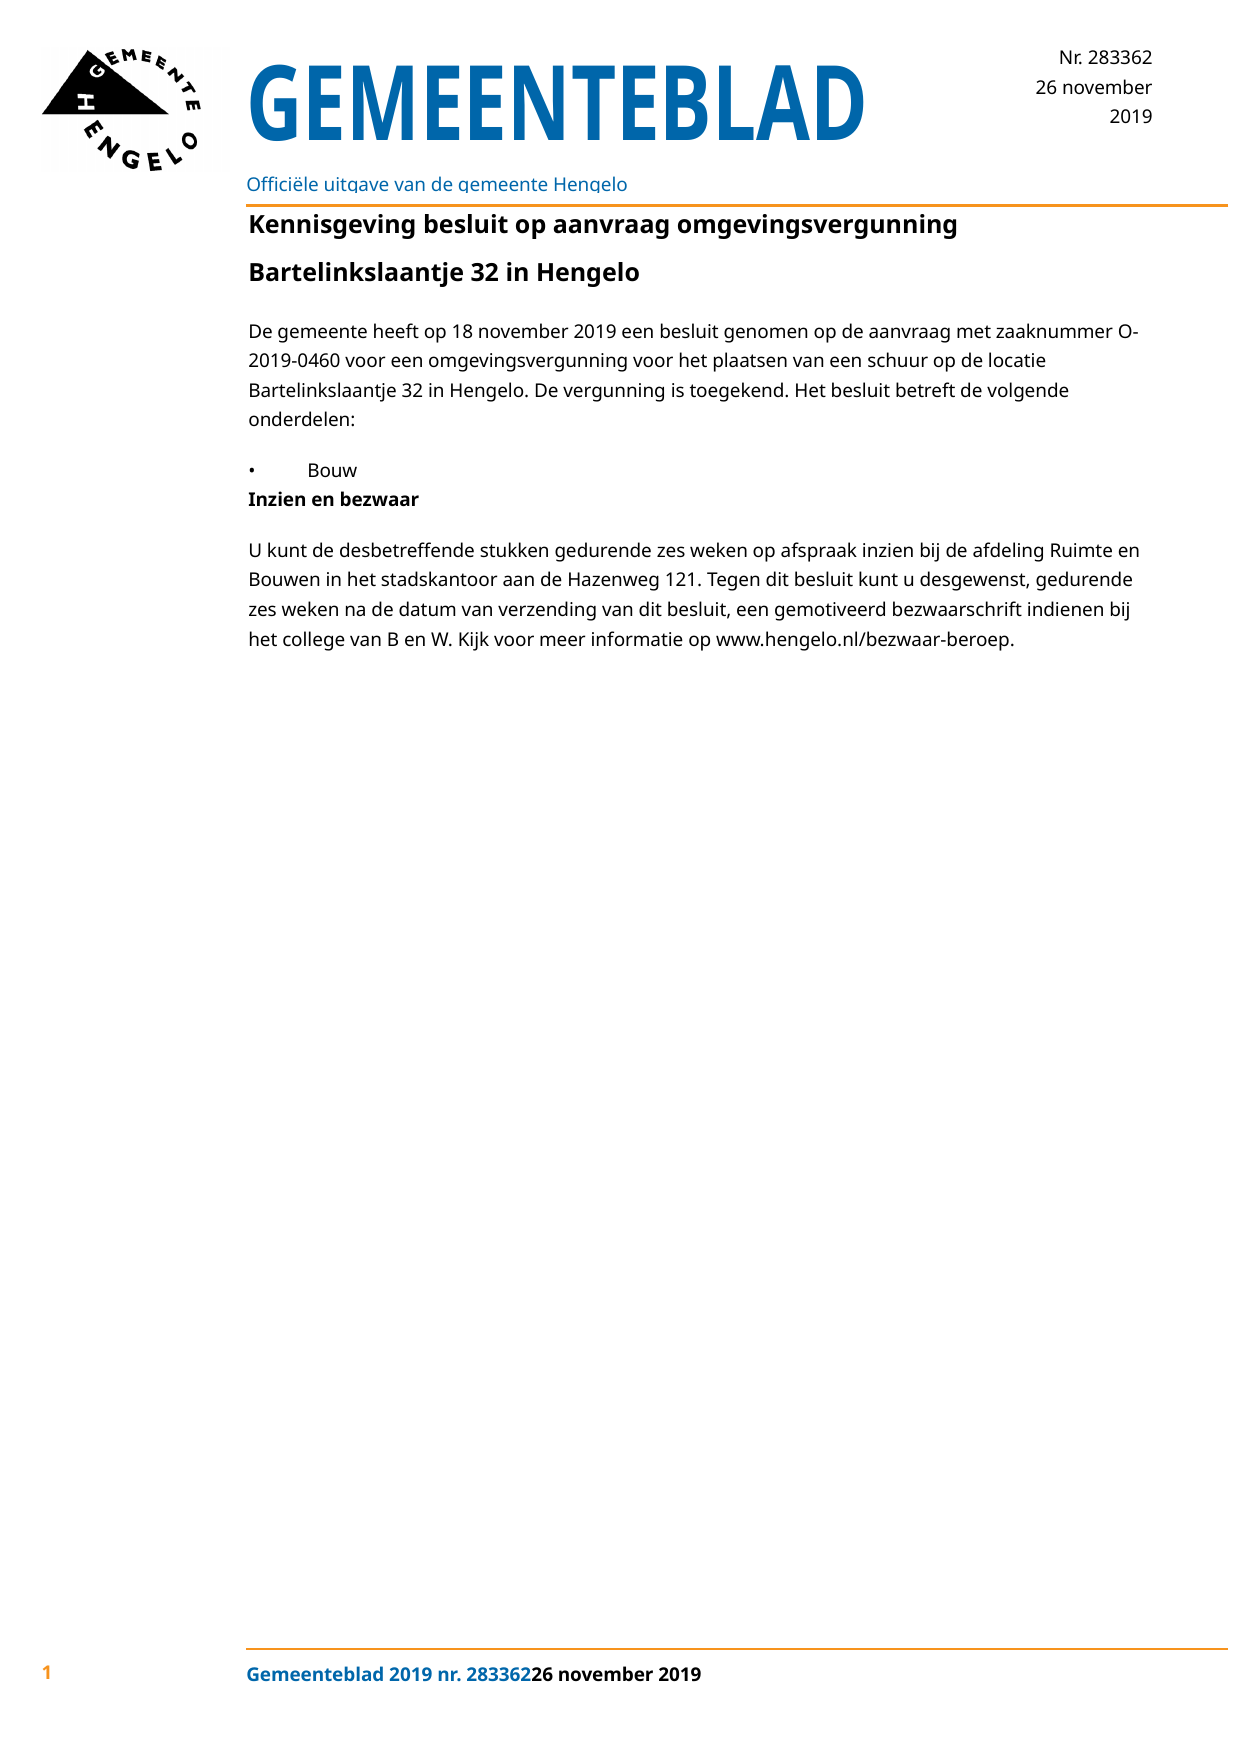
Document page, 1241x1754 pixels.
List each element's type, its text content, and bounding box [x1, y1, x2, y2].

list Bouw [248, 457, 1152, 483]
text De gemeente heeft op 18 november 2019 een besluit genomen op de aanvraag met zaaknummer O-2019-0460 voor een omgevingsvergunning voor het plaatsen van een schuur op de locatie Bartelinkslaantje 32 in Hengelo. De vergunning is toegekend. Het besluit betreft de volgende onderdelen: [248, 318, 1152, 432]
text Kennisgeving besluit op aanvraag omgevingsvergunning Bartelinkslaantje 32 in Hengelo [248, 207, 1152, 288]
picture [41, 47, 231, 172]
text U kunt de desbetreffende stukken gedurende zes weken op afspraak inzien bij de afdeling Ruimte en Bouwen in het stadskantoor aan de Hazenweg 121. Tegen dit besluit kunt u desgewenst, gedurende zes weken na de datum van verzending van dit besluit, een gemotiveerd bezwaarschrift indienen bij het college van B en W. Kijk voor meer informatie op www.hengelo.nl/bezwaar-beroep. [248, 537, 1152, 652]
text Inzien en bezwaar [248, 487, 1152, 512]
